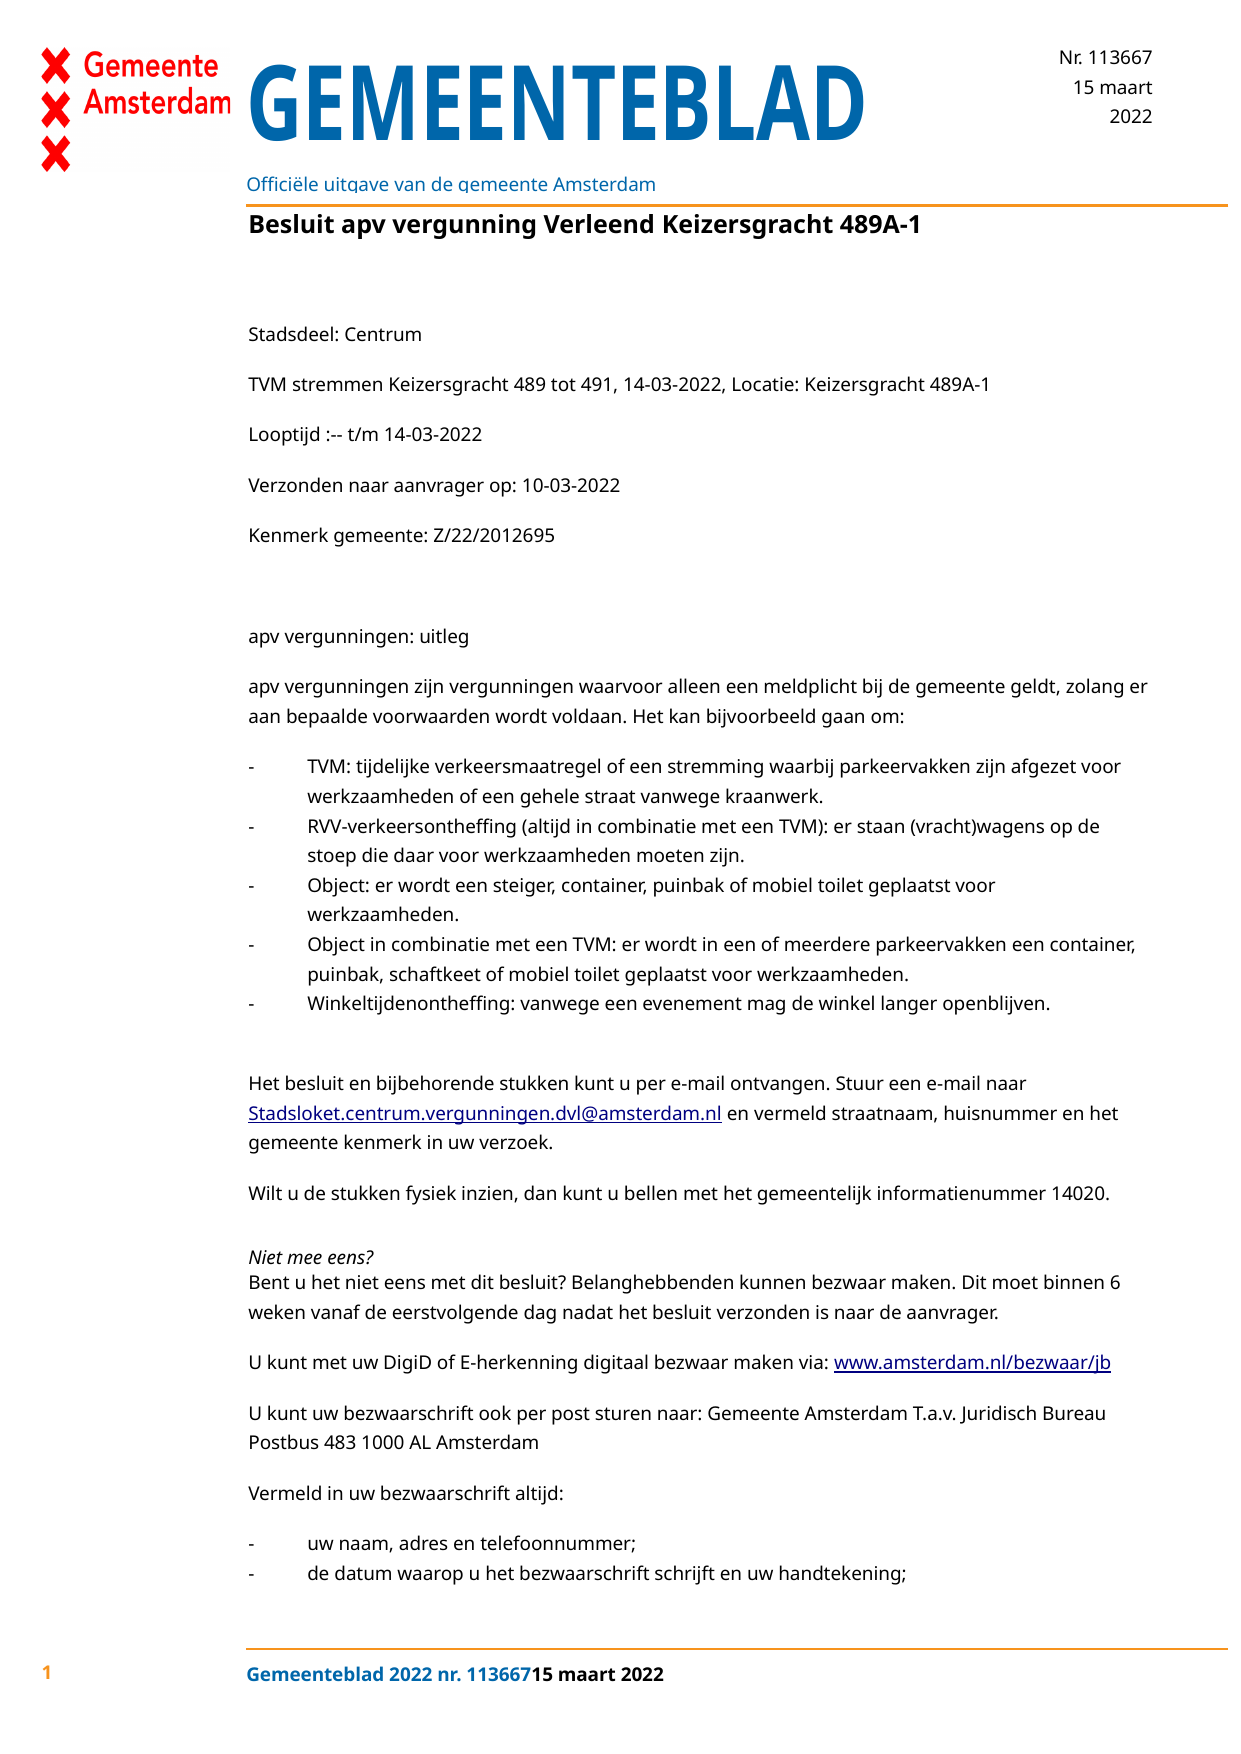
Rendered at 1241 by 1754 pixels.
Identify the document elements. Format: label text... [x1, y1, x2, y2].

text U kunt uw bezwaarschrift ook per post sturen naar: Gemeente Amsterdam T.a.v. Juridisch Bureau Postbus 483 1000 AL Amsterdam [248, 1400, 1152, 1455]
text Looptijd :-- t/m 14-03-2022 [248, 422, 1152, 447]
list Object in combinatie met een TVM: er wordt in een of meerdere parkeervakken een container, puinbak, schaftkeet of mobiel toilet geplaatst voor werkzaamheden. [248, 931, 1152, 986]
picture [41, 47, 231, 172]
text Stadsdeel: Centrum [248, 321, 1152, 346]
text Bent u het niet eens met dit besluit? Belanghebbenden kunnen bezwaar maken. Dit moet binnen 6 weken vanaf de eerstvolgende dag nadat het besluit verzonden is naar de aanvrager. [248, 1269, 1152, 1325]
text Het besluit en bijbehorende stukken kunt u per e-mail ontvangen. Stuur een e-mail naar Stadsloket.centrum.vergunningen.dvl@amsterdam.nl en vermeld straatnaam, huisnummer en het gemeente kenmerk in uw verzoek. [248, 1070, 1152, 1155]
text Kenmerk gemeente: Z/22/2012695 [248, 522, 1152, 548]
list RVV-verkeersontheffing (altijd in combinatie met een TVM): er staan (vracht)wagens op de stoep die daar voor werkzaamheden moeten zijn. [248, 813, 1152, 868]
text Wilt u de stukken fysiek inzien, dan kunt u bellen met het gemeentelijk informatienummer 14020. [248, 1180, 1152, 1206]
text Vermeld in uw bezwaarschrift altijd: [248, 1480, 1152, 1506]
text Besluit apv vergunning Verleend Keizersgracht 489A-1 [248, 207, 1152, 241]
list Object: er wordt een steiger, container, puinbak of mobiel toilet geplaatst voor werkzaamheden. [248, 872, 1152, 927]
list TVM: tijdelijke verkeersmaatregel of een stremming waarbij parkeervakken zijn afgezet voor werkzaamheden of een gehele straat vanwege kraanwerk. [248, 754, 1152, 809]
list de datum waarop u het bezwaarschrift schrijft en uw handtekening; [248, 1560, 1152, 1586]
text apv vergunningen zijn vergunningen waarvoor alleen een meldplicht bij de gemeente geldt, zolang er aan bepaalde voorwaarden wordt voldaan. Het kan bijvoorbeeld gaan om: [248, 674, 1152, 729]
text U kunt met uw DigiD of E-herkenning digitaal bezwaar maken via: www.amsterdam.nl/bezwaar/jb [248, 1349, 1152, 1375]
text Verzonden naar aanvrager op: 10-03-2022 [248, 472, 1152, 498]
list Winkeltijdenontheffing: vanwege een evenement mag de winkel langer openblijven. [248, 990, 1152, 1016]
text apv vergunningen: uitleg [248, 623, 1152, 649]
text Niet mee eens? [248, 1244, 1152, 1269]
list uw naam, adres en telefoonnummer; [248, 1530, 1152, 1556]
text TVM stremmen Keizersgracht 489 tot 491, 14-03-2022, Locatie: Keizersgracht 489A-1 [248, 371, 1152, 397]
